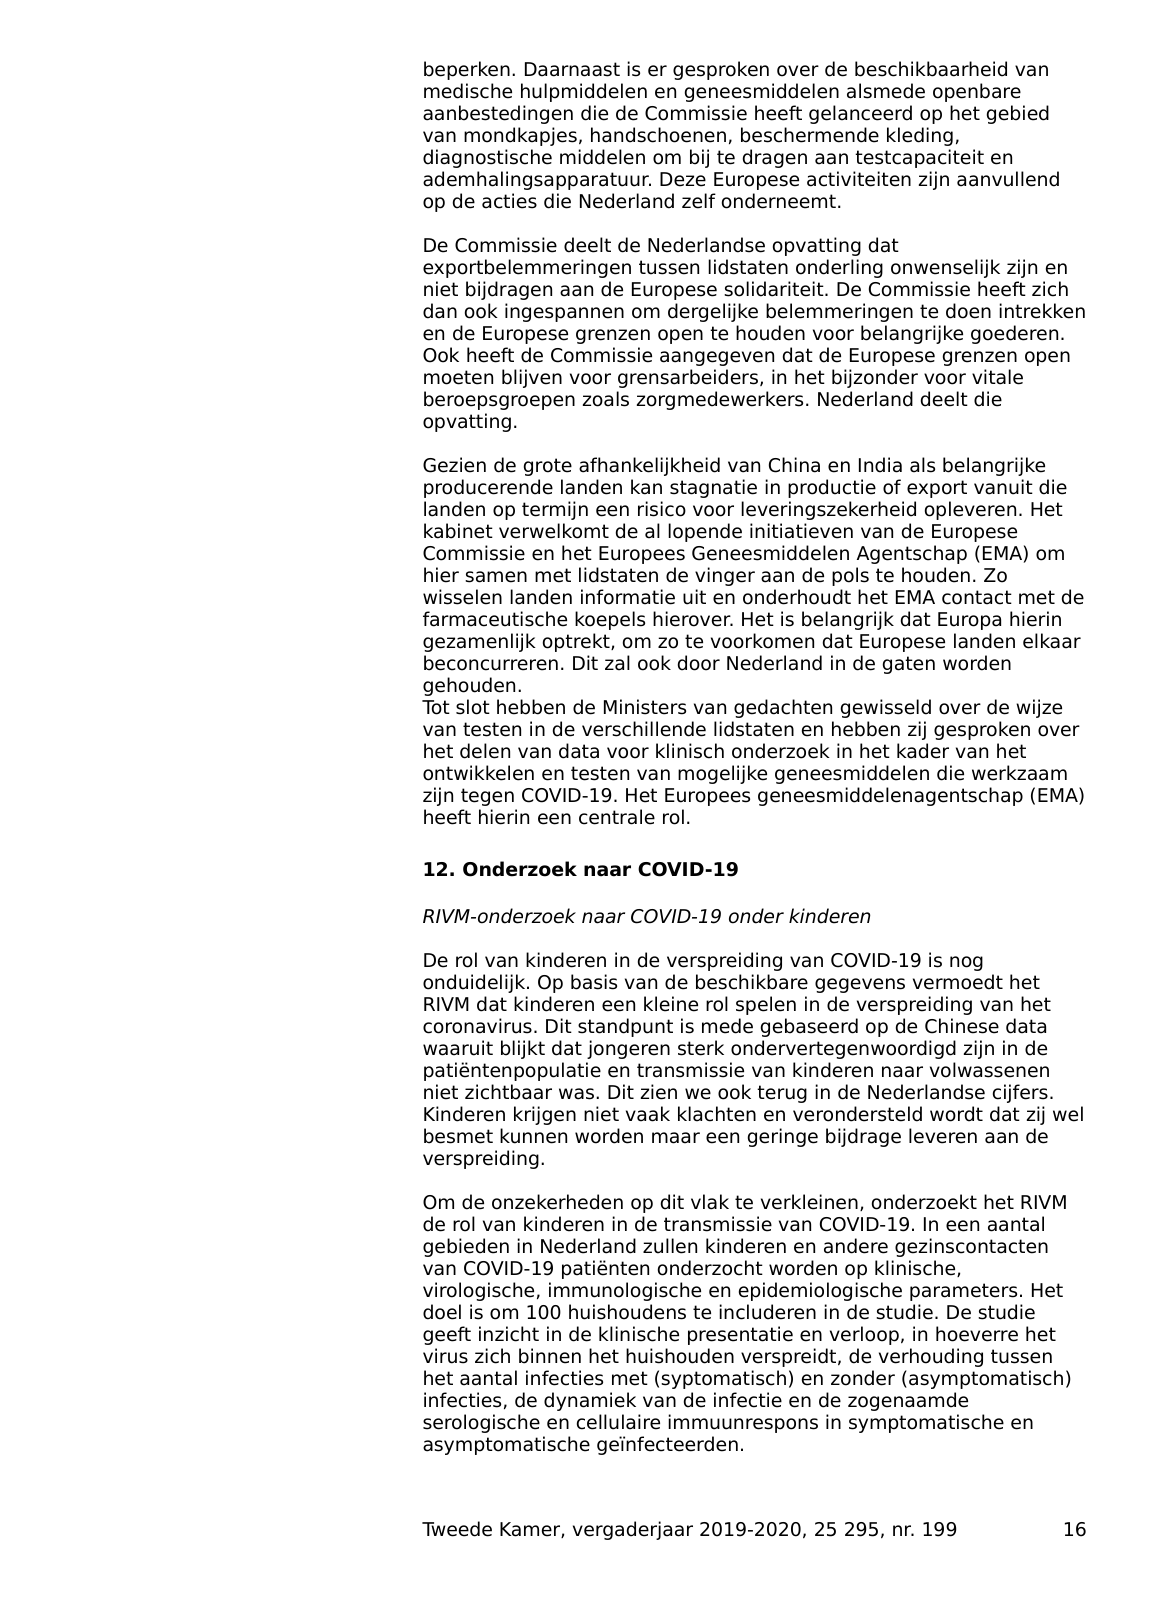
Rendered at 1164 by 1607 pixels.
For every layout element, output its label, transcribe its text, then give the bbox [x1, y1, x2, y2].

subtitle 12. Onderzoek naar COVID-19 [422, 859, 1087, 881]
text De rol van kinderen in de verspreiding van COVID-19 is nog onduidelijk. Op basis van de beschikbare gegevens vermoedt het RIVM dat kinderen een kleine rol spelen in de verspreiding van het coronavirus. Dit standpunt is mede gebaseerd op de Chinese data waaruit blijkt dat jongeren sterk ondervertegenwoordigd zijn in de patiëntenpopulatie en transmissie van kinderen naar volwassenen niet zichtbaar was. Dit zien we ook terug in de Nederlandse cijfers. Kinderen krijgen niet vaak klachten en verondersteld wordt dat zij wel besmet kunnen worden maar een geringe bijdrage leveren aan de verspreiding. [422, 950, 1087, 1170]
text De Commissie deelt de Nederlandse opvatting dat exportbelemmeringen tussen lidstaten onderling onwenselijk zijn en niet bijdragen aan de Europese solidariteit. De Commissie heeft zich dan ook ingespannen om dergelijke belemmeringen te doen intrekken en de Europese grenzen open te houden voor belangrijke goederen. Ook heeft de Commissie aangegeven dat de Europese grenzen open moeten blijven voor grensarbeiders, in het bijzonder voor vitale beroepsgroepen zoals zorgmedewerkers. Nederland deelt die opvatting. [422, 235, 1087, 433]
text beperken. Daarnaast is er gesproken over de beschikbaarheid van medische hulpmiddelen en geneesmiddelen alsmede openbare aanbestedingen die de Commissie heeft gelanceerd op het gebied van mondkapjes, handschoenen, beschermende kleding, diagnostische middelen om bij te dragen aan testcapaciteit en ademhalingsapparatuur. Deze Europese activiteiten zijn aanvullend op de acties die Nederland zelf onderneemt. [422, 59, 1087, 213]
text Om de onzekerheden op dit vlak te verkleinen, onderzoekt het RIVM de rol van kinderen in de transmissie van COVID-19. In een aantal gebieden in Nederland zullen kinderen en andere gezinscontacten van COVID-19 patiënten onderzocht worden op klinische, virologische, immunologische en epidemiologische parameters. Het doel is om 100 huishoudens te includeren in de studie. De studie geeft inzicht in de klinische presentatie en verloop, in hoeverre het virus zich binnen het huishouden verspreidt, de verhouding tussen het aantal infecties met (syptomatisch) en zonder (asymptomatisch) infecties, de dynamiek van de infectie en de zogenaamde serologische en cellulaire immuunrespons in symptomatische en asymptomatische geïnfecteerden. [422, 1192, 1087, 1456]
subtitle RIVM-onderzoek naar COVID-19 onder kinderen [422, 906, 1087, 928]
text Gezien de grote afhankelijkheid van China en India als belangrijke producerende landen kan stagnatie in productie of export vanuit die landen op termijn een risico voor leveringszekerheid opleveren. Het kabinet verwelkomt de al lopende initiatieven van de Europese Commissie en het Europees Geneesmiddelen Agentschap (EMA) om hier samen met lidstaten de vinger aan de pols te houden. Zo wisselen landen informatie uit en onderhoudt het EMA contact met de farmaceutische koepels hierover. Het is belangrijk dat Europa hierin gezamenlijk optrekt, om zo te voorkomen dat Europese landen elkaar beconcurreren. Dit zal ook door Nederland in de gaten worden gehouden. [422, 455, 1087, 697]
text Tot slot hebben de Ministers van gedachten gewisseld over de wijze van testen in de verschillende lidstaten en hebben zij gesproken over het delen van data voor klinisch onderzoek in het kader van het ontwikkelen en testen van mogelijke geneesmiddelen die werkzaam zijn tegen COVID-19. Het Europees geneesmiddelenagentschap (EMA) heeft hierin een centrale rol. [422, 697, 1087, 829]
